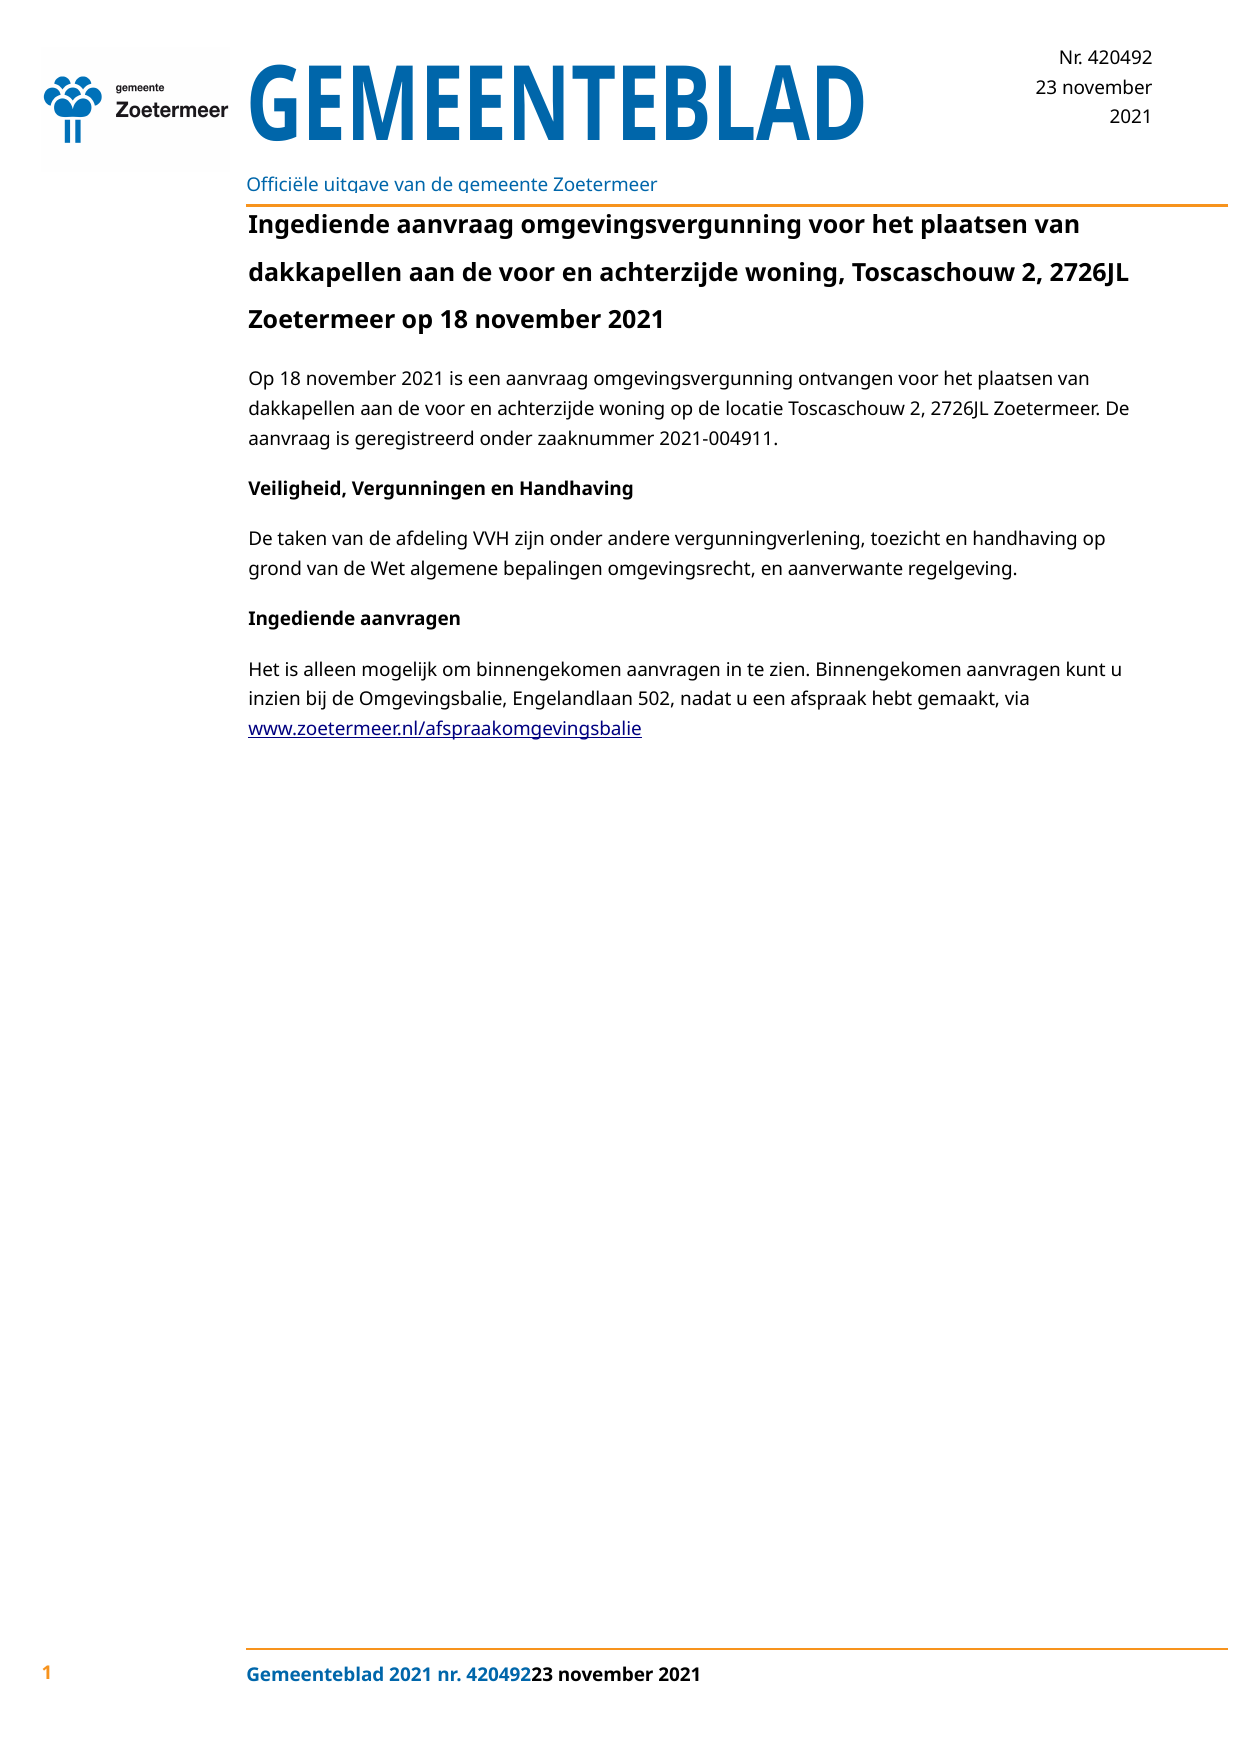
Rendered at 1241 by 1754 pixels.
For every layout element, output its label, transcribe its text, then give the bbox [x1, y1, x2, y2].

text Ingediende aanvraag omgevingsvergunning voor het plaatsen van dakkapellen aan de voor en achterzijde woning, Toscaschouw 2, 2726JL Zoetermeer op 18 november 2021 [248, 207, 1152, 336]
picture [41, 47, 231, 172]
text Veiligheid, Vergunningen en Handhaving [248, 475, 1152, 501]
text Het is alleen mogelijk om binnengekomen aanvragen in te zien. Binnengekomen aanvragen kunt u inzien bij de Omgevingsbalie, Engelandlaan 502, nadat u een afspraak hebt gemaakt, via www.zoetermeer.nl/afspraakomgevingsbalie [248, 656, 1152, 741]
text Ingediende aanvragen [248, 606, 1152, 631]
text De taken van de afdeling VVH zijn onder andere vergunningverlening, toezicht en handhaving op grond van de Wet algemene bepalingen omgevingsrecht, en aanverwante regelgeving. [248, 526, 1152, 581]
text Op 18 november 2021 is een aanvraag omgevingsvergunning ontvangen voor het plaatsen van dakkapellen aan de voor en achterzijde woning op de locatie Toscaschouw 2, 2726JL Zoetermeer. De aanvraag is geregistreerd onder zaaknummer 2021-004911. [248, 366, 1152, 450]
